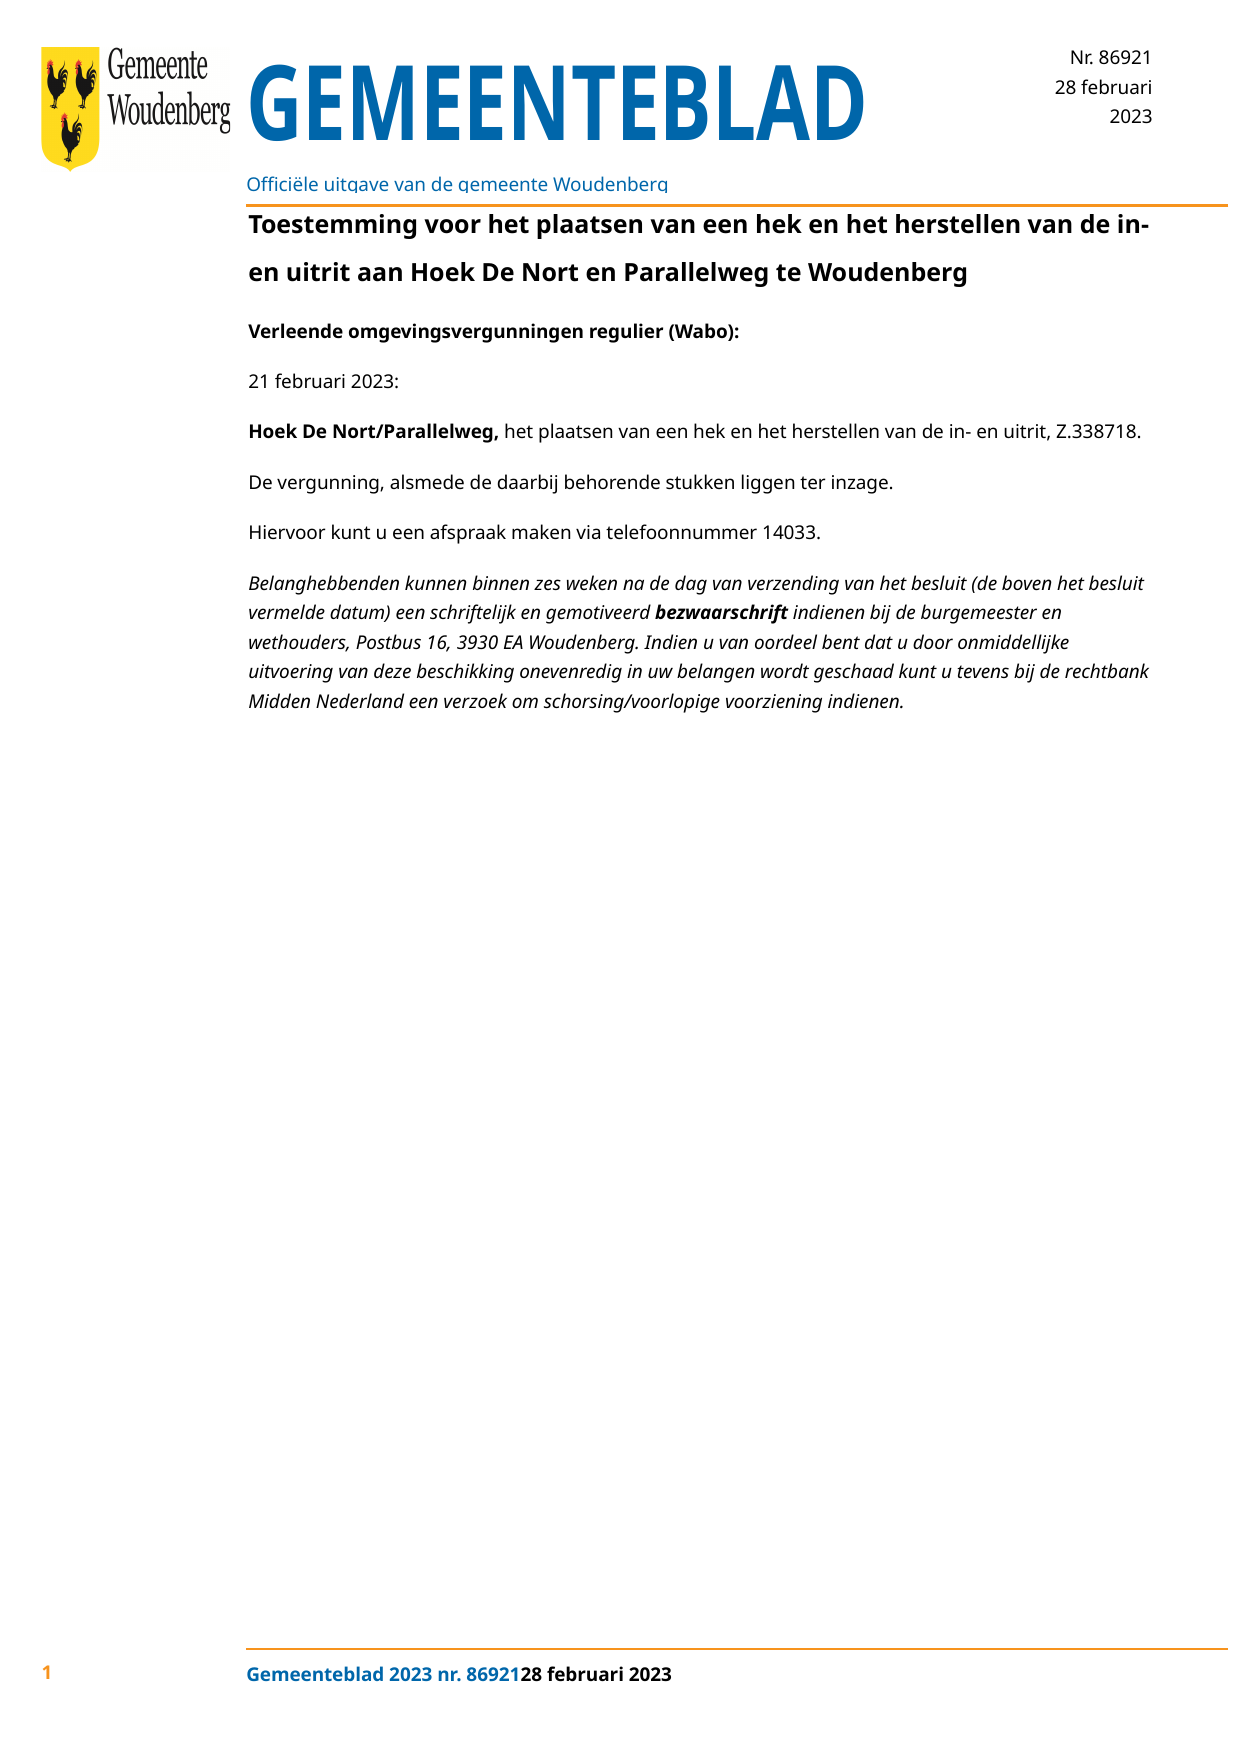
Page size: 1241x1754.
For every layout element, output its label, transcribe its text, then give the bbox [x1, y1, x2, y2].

text Hoek De Nort/Parallelweg, het plaatsen van een hek en het herstellen van de in- en uitrit, Z.338718. [248, 419, 1152, 444]
text Hiervoor kunt u een afspraak maken via telefoonnummer 14033. [248, 519, 1152, 545]
text Verleende omgevingsvergunningen regulier (Wabo): [248, 318, 1152, 344]
text 21 februari 2023: [248, 368, 1152, 394]
text De vergunning, alsmede de daarbij behorende stukken liggen ter inzage. [248, 469, 1152, 495]
text Toestemming voor het plaatsen van een hek en het herstellen van de in- en uitrit aan Hoek De Nort en Parallelweg te Woudenberg [248, 207, 1152, 288]
picture [41, 47, 231, 172]
text Belanghebbenden kunnen binnen zes weken na de dag van verzending van het besluit (de boven het besluit vermelde datum) een schriftelijk en gemotiveerd bezwaarschrift indienen bij de burgemeester en wethouders, Postbus 16, 3930 EA Woudenberg. Indien u van oordeel bent dat u door onmiddellijke uitvoering van deze beschikking onevenredig in uw belangen wordt geschaad kunt u tevens bij de rechtbank Midden Nederland een verzoek om schorsing/voorlopige voorziening indienen. [248, 570, 1152, 714]
